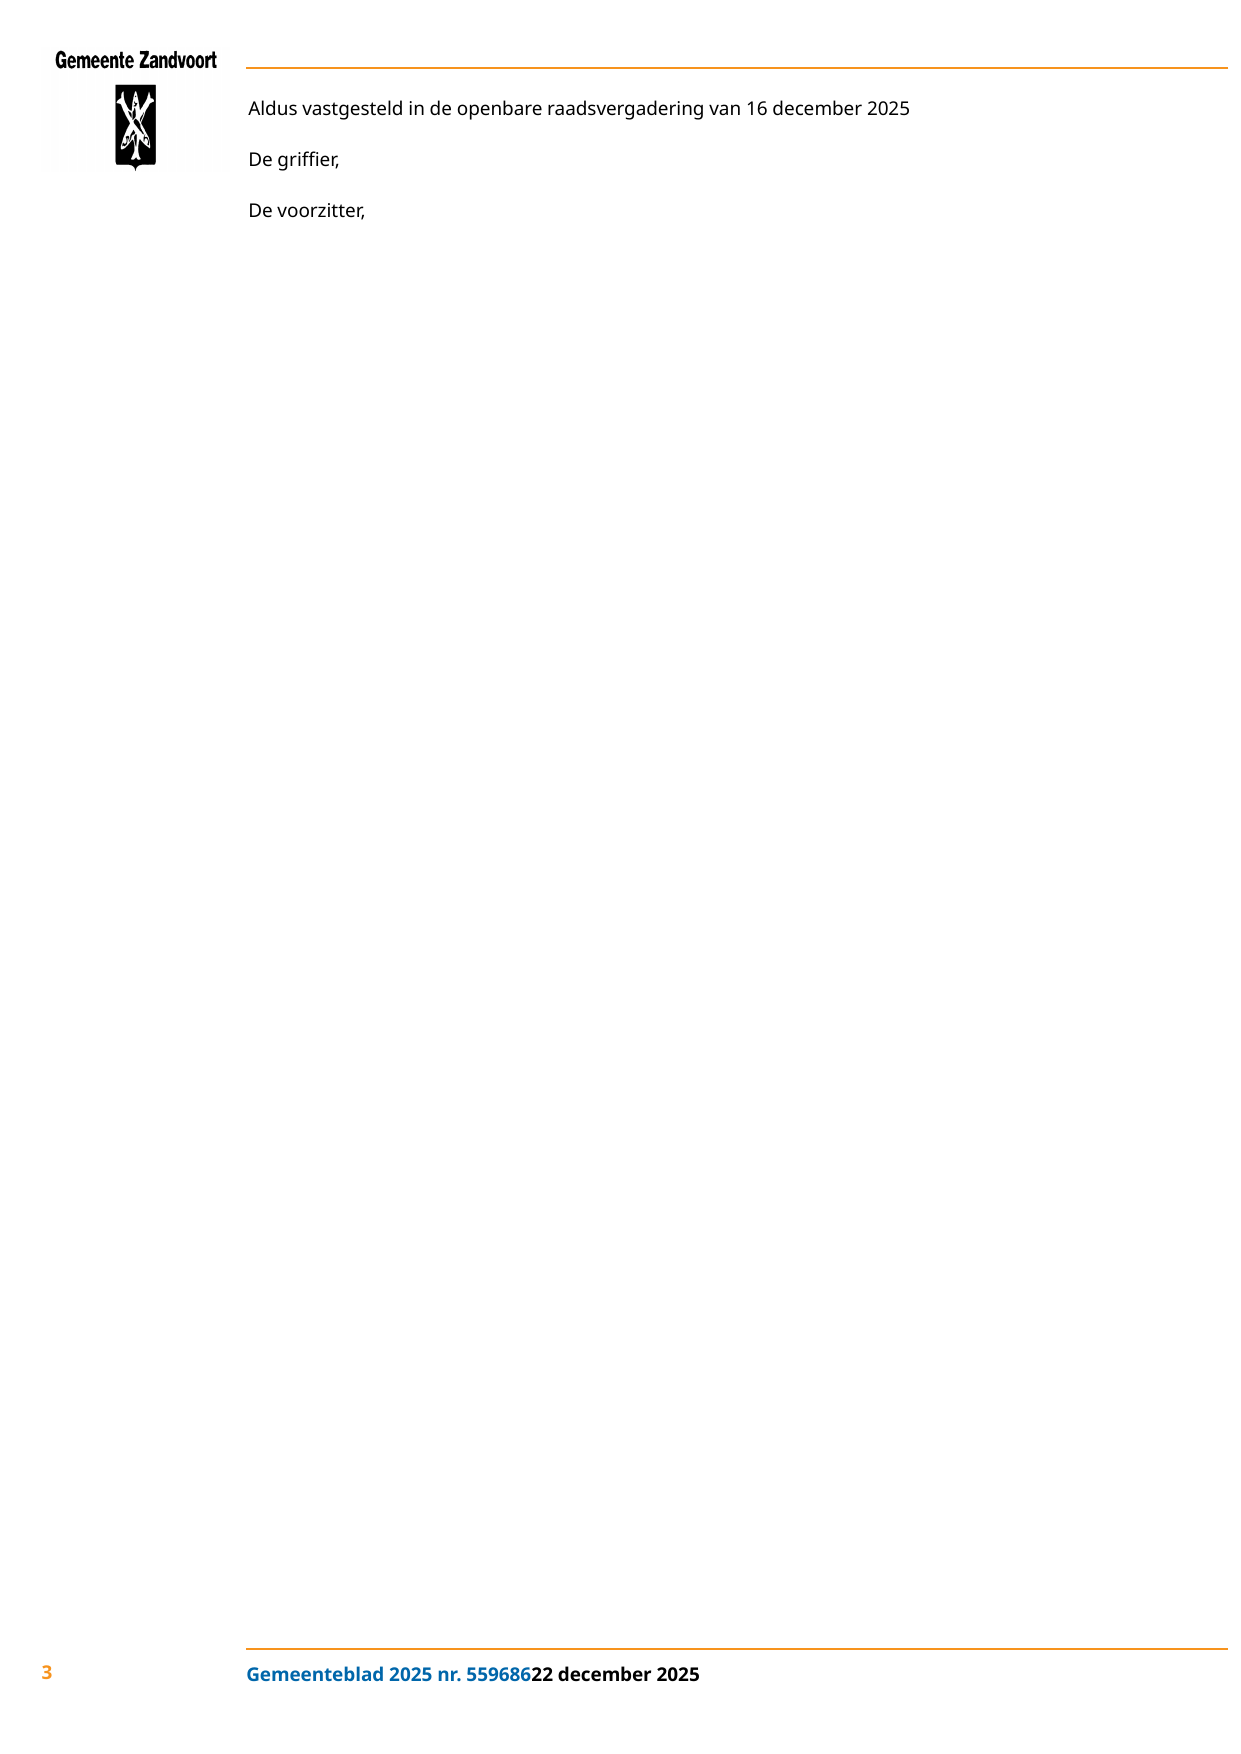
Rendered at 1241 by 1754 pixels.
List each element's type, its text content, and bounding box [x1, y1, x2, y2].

text Aldus vastgesteld in de openbare raadsvergadering van 16 december 2025 [248, 95, 1152, 121]
text De griffier, [248, 146, 1152, 172]
text De voorzitter, [248, 198, 1152, 223]
picture [41, 47, 231, 172]
